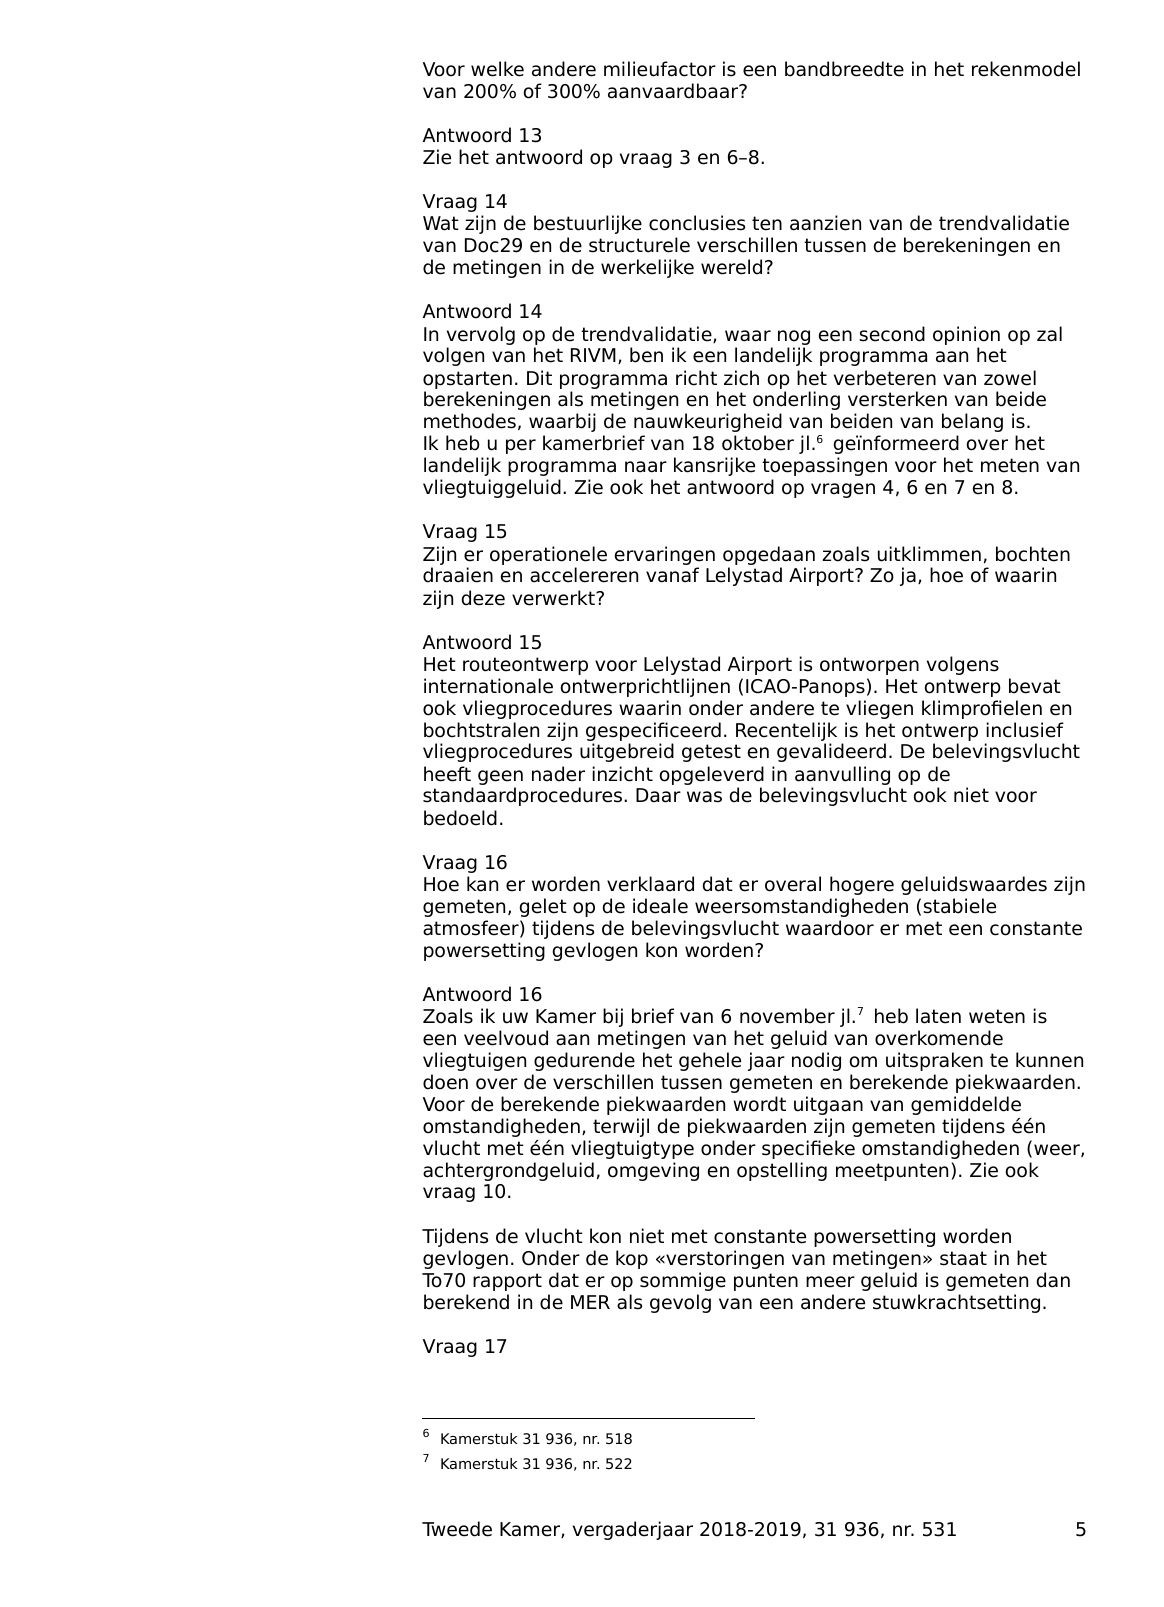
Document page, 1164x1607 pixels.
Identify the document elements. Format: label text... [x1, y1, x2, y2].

text Vraag 14 [422, 191, 1087, 213]
text In vervolg op de trendvalidatie, waar nog een second opinion op zal volgen van het RIVM, ben ik een landelijk programma aan het opstarten. Dit programma richt zich op het verbeteren van zowel berekeningen als metingen en het onderling versterken van beide methodes, waarbij de nauwkeurigheid van beiden van belang is. [422, 323, 1087, 433]
text Kamerstuk 31 936, nr. 522 [422, 1452, 1087, 1474]
text Zie het antwoord op vraag 3 en 6–8. [422, 147, 1087, 169]
text Antwoord 15 [422, 632, 1087, 653]
text Ik heb u per kamerbrief van 18 oktober jl. geïnformeerd over het landelijk programma naar kansrijke toepassingen voor het meten van vliegtuiggeluid. Zie ook het antwoord op vragen 4, 6 en 7 en 8. [422, 433, 1087, 499]
text Hoe kan er worden verklaard dat er overal hogere geluidswaardes zijn gemeten, gelet op de ideale weersomstandigheden (stabiele atmosfeer) tijdens de belevingsvlucht waardoor er met een constante powersetting gevlogen kon worden? [422, 873, 1087, 961]
text Vraag 17 [422, 1336, 1087, 1358]
text Kamerstuk 31 936, nr. 518 [422, 1427, 1087, 1449]
text Antwoord 13 [422, 125, 1087, 147]
text Antwoord 16 [422, 984, 1087, 1006]
text Vraag 15 [422, 521, 1087, 543]
text Antwoord 14 [422, 301, 1087, 323]
text Zoals ik uw Kamer bij brief van 6 november jl. heb laten weten is een veelvoud aan metingen van het geluid van overkomende vliegtuigen gedurende het gehele jaar nodig om uitspraken te kunnen doen over de verschillen tussen gemeten en berekende piekwaarden. Voor de berekende piekwaarden wordt uitgaan van gemiddelde omstandigheden, terwijl de piekwaarden zijn gemeten tijdens één vlucht met één vliegtuigtype onder specifieke omstandigheden (weer, achtergrondgeluid, omgeving en opstelling meetpunten). Zie ook vraag 10. [422, 1006, 1087, 1203]
text Voor welke andere milieufactor is een bandbreedte in het rekenmodel van 200% of 300% aanvaardbaar? [422, 59, 1087, 103]
text Zijn er operationele ervaringen opgedaan zoals uitklimmen, bochten draaien en accelereren vanaf Lelystad Airport? Zo ja, hoe of waarin zijn deze verwerkt? [422, 543, 1087, 609]
text Wat zijn de bestuurlijke conclusies ten aanzien van de trendvalidatie van Doc29 en de structurele verschillen tussen de berekeningen en de metingen in de werkelijke wereld? [422, 213, 1087, 279]
text Het routeontwerp voor Lelystad Airport is ontworpen volgens internationale ontwerprichtlijnen (ICAO-Panops). Het ontwerp bevat ook vliegprocedures waarin onder andere te vliegen klimprofielen en bochtstralen zijn gespecificeerd. Recentelijk is het ontwerp inclusief vliegprocedures uitgebreid getest en gevalideerd. De belevingsvlucht heeft geen nader inzicht opgeleverd in aanvulling op de standaardprocedures. Daar was de belevingsvlucht ook niet voor bedoeld. [422, 653, 1087, 829]
text Vraag 16 [422, 852, 1087, 873]
text Tijdens de vlucht kon niet met constante powersetting worden gevlogen. Onder de kop «verstoringen van metingen» staat in het To70 rapport dat er op sommige punten meer geluid is gemeten dan berekend in de MER als gevolg van een andere stuwkrachtsetting. [422, 1226, 1087, 1313]
